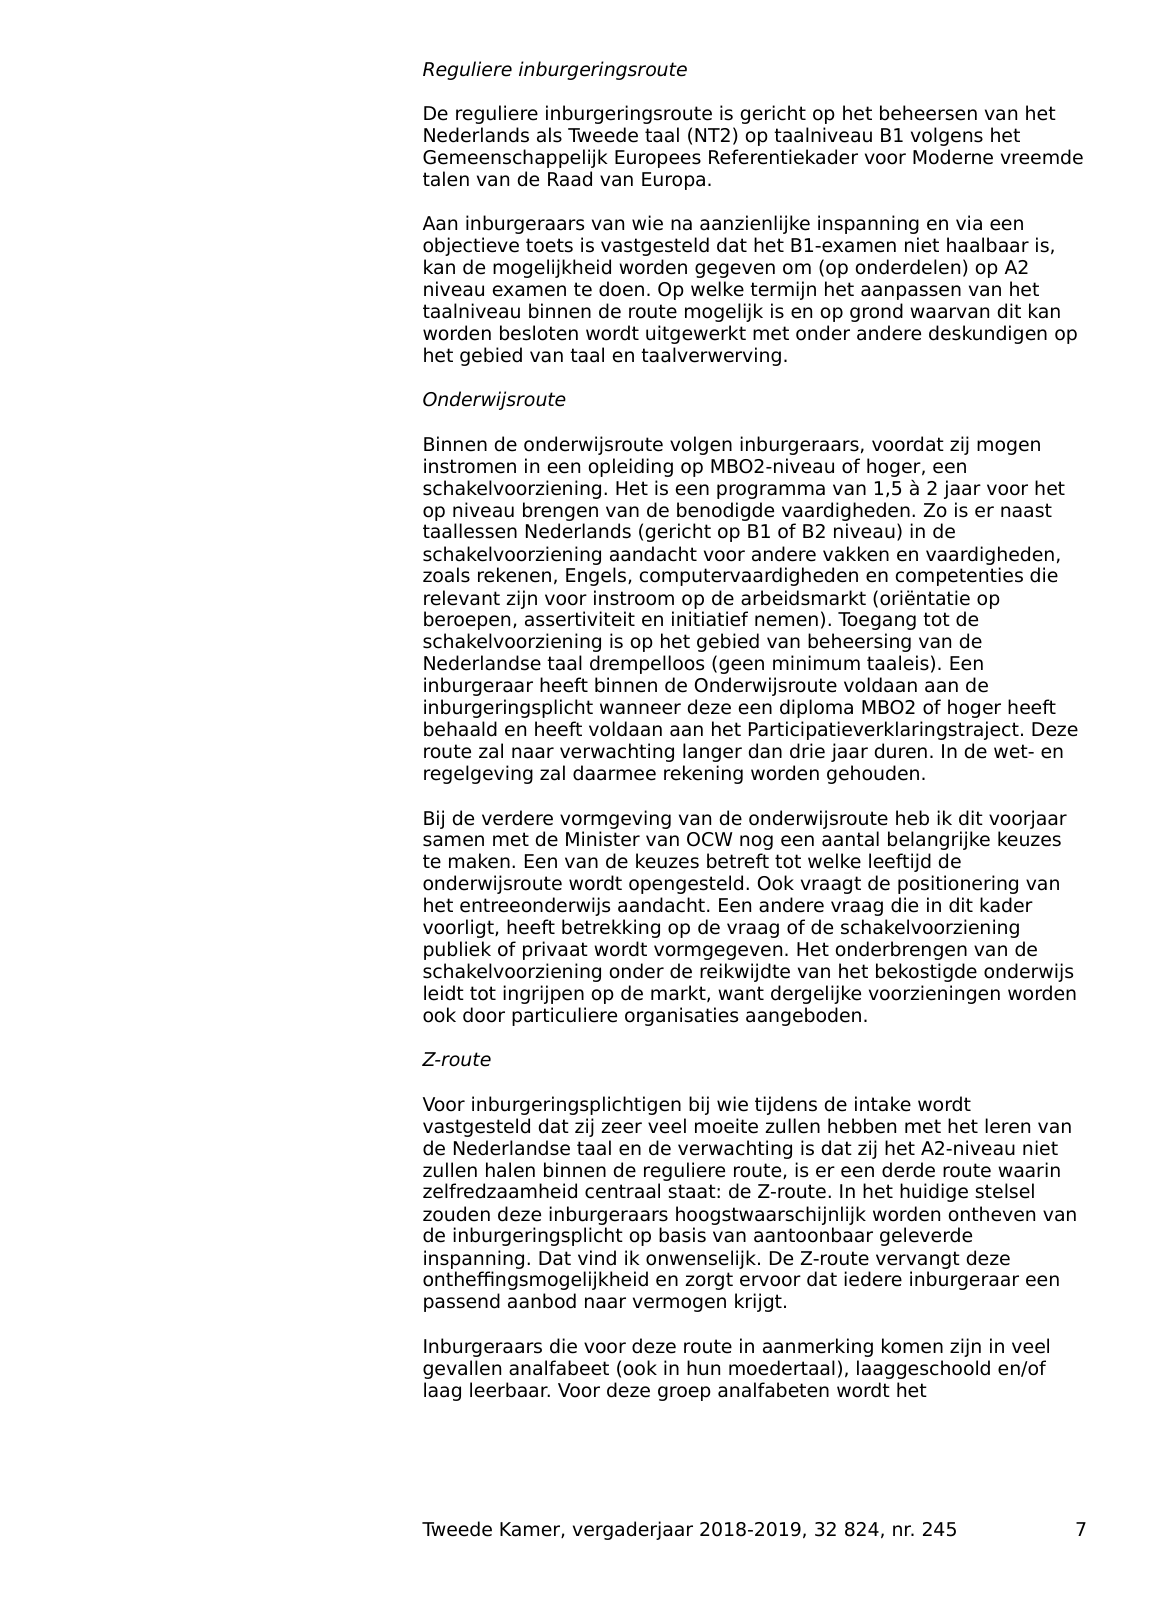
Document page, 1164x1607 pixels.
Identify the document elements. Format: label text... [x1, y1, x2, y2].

subtitle Z-route [422, 1049, 1087, 1071]
text De reguliere inburgeringsroute is gericht op het beheersen van het Nederlands als Tweede taal (NT2) op taalniveau B1 volgens het Gemeenschappelijk Europees Referentiekader voor Moderne vreemde talen van de Raad van Europa. [422, 103, 1087, 191]
text Bij de verdere vormgeving van de onderwijsroute heb ik dit voorjaar samen met de Minister van OCW nog een aantal belangrijke keuzes te maken. Een van de keuzes betreft tot welke leeftijd de onderwijsroute wordt opengesteld. Ook vraagt de positionering van het entreeonderwijs aandacht. Een andere vraag die in dit kader voorligt, heeft betrekking op de vraag of de schakelvoorziening publiek of privaat wordt vormgegeven. Het onderbrengen van de schakelvoorziening onder de reikwijdte van het bekostigde onderwijs leidt tot ingrijpen op de markt, want dergelijke voorzieningen worden ook door particuliere organisaties aangeboden. [422, 807, 1087, 1027]
text Binnen de onderwijsroute volgen inburgeraars, voordat zij mogen instromen in een opleiding op MBO2-niveau of hoger, een schakelvoorziening. Het is een programma van 1,5 à 2 jaar voor het op niveau brengen van de benodigde vaardigheden. Zo is er naast taallessen Nederlands (gericht op B1 of B2 niveau) in de schakelvoorziening aandacht voor andere vakken en vaardigheden, zoals rekenen, Engels, computervaardigheden en competenties die relevant zijn voor instroom op de arbeidsmarkt (oriëntatie op beroepen, assertiviteit en initiatief nemen). Toegang tot de schakelvoorziening is op het gebied van beheersing van de Nederlandse taal drempelloos (geen minimum taaleis). Een inburgeraar heeft binnen de Onderwijsroute voldaan aan de inburgeringsplicht wanneer deze een diploma MBO2 of hoger heeft behaald en heeft voldaan aan het Participatieverklaringstraject. Deze route zal naar verwachting langer dan drie jaar duren. In de wet- en regelgeving zal daarmee rekening worden gehouden. [422, 433, 1087, 785]
subtitle Reguliere inburgeringsroute [422, 59, 1087, 81]
text Voor inburgeringsplichtigen bij wie tijdens de intake wordt vastgesteld dat zij zeer veel moeite zullen hebben met het leren van de Nederlandse taal en de verwachting is dat zij het A2-niveau niet zullen halen binnen de reguliere route, is er een derde route waarin zelfredzaamheid centraal staat: de Z-route. In het huidige stelsel zouden deze inburgeraars hoogstwaarschijnlijk worden ontheven van de inburgeringsplicht op basis van aantoonbaar geleverde inspanning. Dat vind ik onwenselijk. De Z-route vervangt deze ontheffingsmogelijkheid en zorgt ervoor dat iedere inburgeraar een passend aanbod naar vermogen krijgt. [422, 1093, 1087, 1313]
subtitle Onderwijsroute [422, 389, 1087, 411]
text Aan inburgeraars van wie na aanzienlijke inspanning en via een objectieve toets is vastgesteld dat het B1-examen niet haalbaar is, kan de mogelijkheid worden gegeven om (op onderdelen) op A2 niveau examen te doen. Op welke termijn het aanpassen van het taalniveau binnen de route mogelijk is en op grond waarvan dit kan worden besloten wordt uitgewerkt met onder andere deskundigen op het gebied van taal en taalverwerving. [422, 213, 1087, 367]
text Inburgeraars die voor deze route in aanmerking komen zijn in veel gevallen analfabeet (ook in hun moedertaal), laaggeschoold en/of laag leerbaar. Voor deze groep analfabeten wordt het [422, 1336, 1087, 1401]
